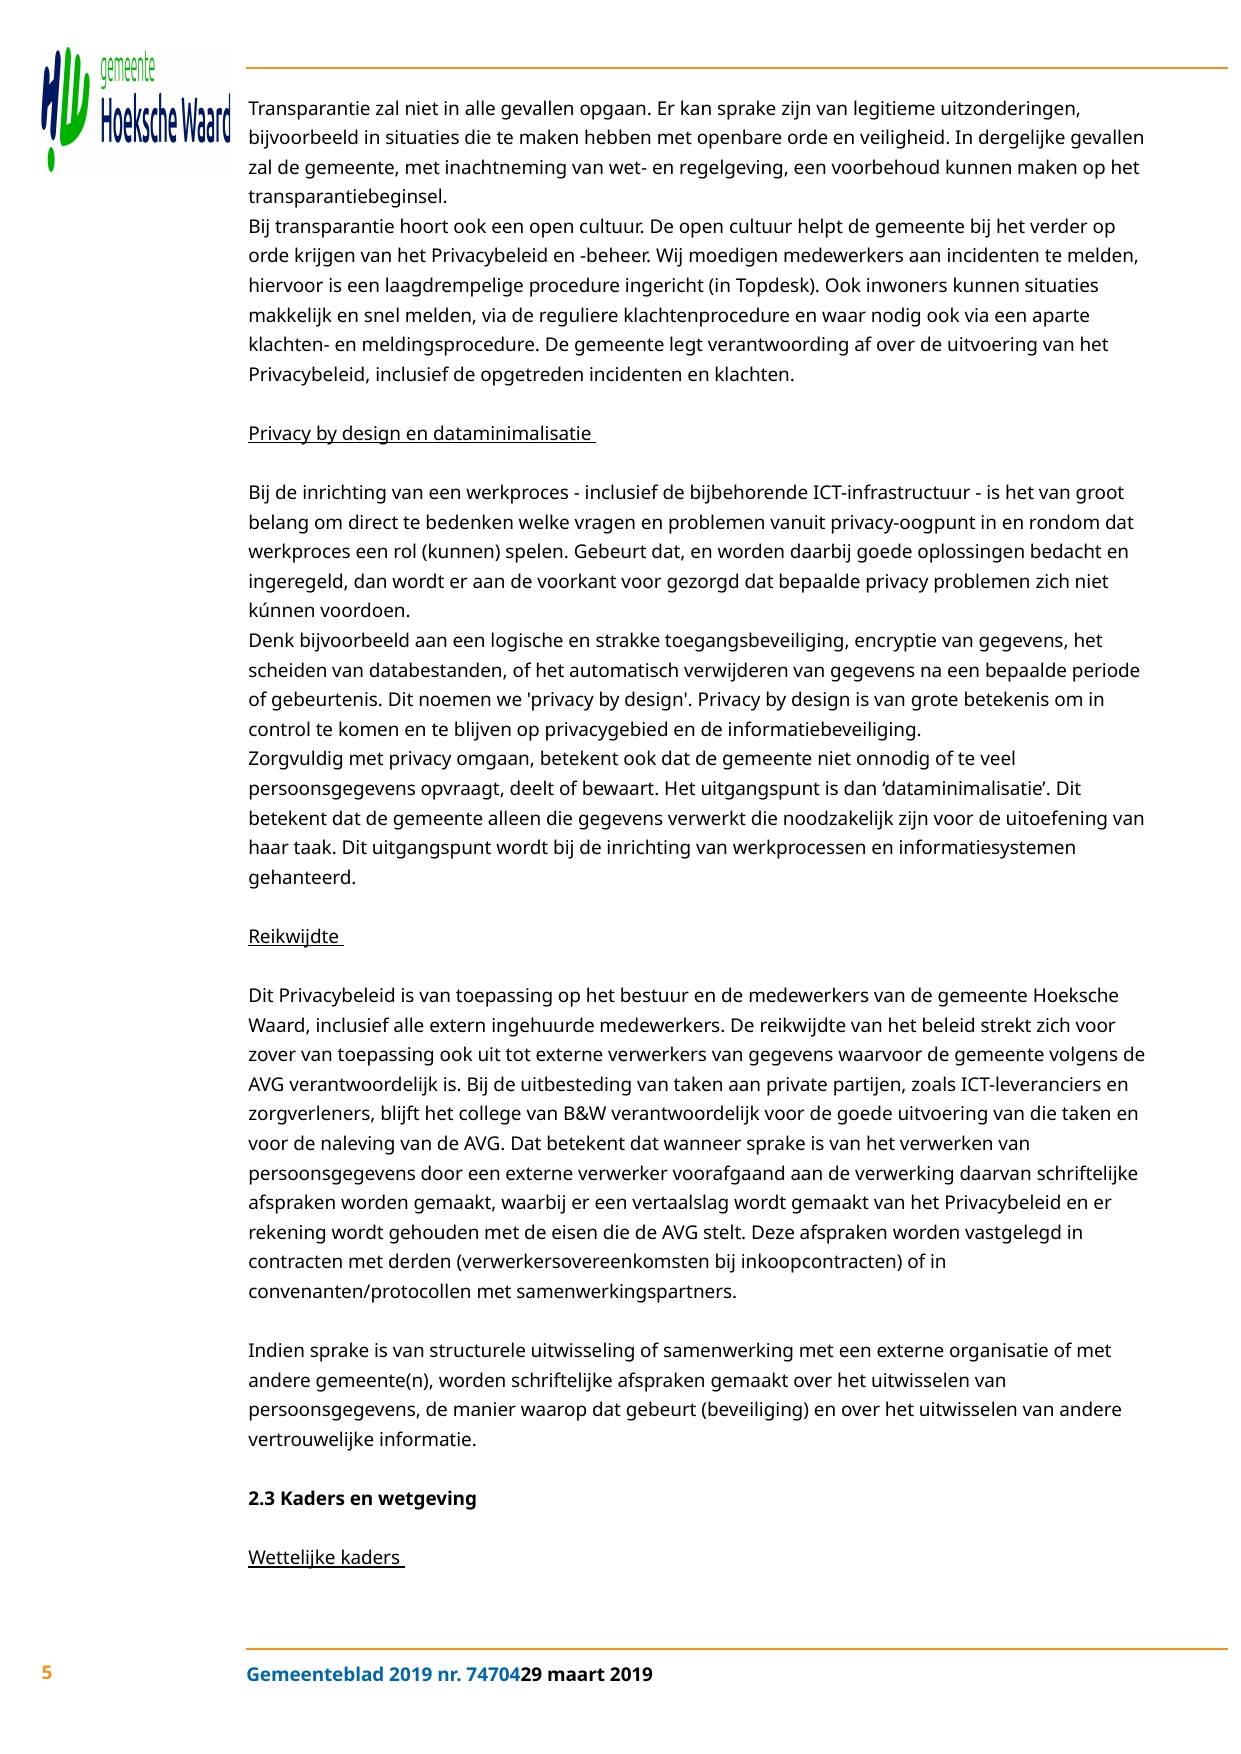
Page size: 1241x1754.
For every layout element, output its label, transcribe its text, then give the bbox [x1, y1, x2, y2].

text Bij de inrichting van een werkproces - inclusief de bijbehorende ICT-infrastructuur - is het van groot belang om direct te bedenken welke vragen en problemen vanuit privacy-oogpunt in en rondom dat werkproces een rol (kunnen) spelen. Gebeurt dat, en worden daarbij goede oplossingen bedacht en ingeregeld, dan wordt er aan de voorkant voor gezorgd dat bepaalde privacy problemen zich niet kúnnen voordoen. [248, 479, 1152, 623]
text Transparantie zal niet in alle gevallen opgaan. Er kan sprake zijn van legitieme uitzonderingen, bijvoorbeeld in situaties die te maken hebben met openbare orde en veiligheid. In dergelijke gevallen zal de gemeente, met inachtneming van wet- en regelgeving, een voorbehoud kunnen maken op het transparantiebeginsel. [248, 95, 1152, 209]
picture [41, 47, 231, 172]
text Privacy by design en dataminimalisatie [248, 420, 1152, 446]
text Wettelijke kaders [248, 1544, 1152, 1570]
text Dit Privacybeleid is van toepassing op het bestuur en de medewerkers van de gemeente Hoeksche Waard, inclusief alle extern ingehuurde medewerkers. De reikwijdte van het beleid strekt zich voor zover van toepassing ook uit tot externe verwerkers van gegevens waarvoor de gemeente volgens de AVG verantwoordelijk is. Bij de uitbesteding van taken aan private partijen, zoals ICT-leveranciers en zorgverleners, blijft het college van B&W verantwoordelijk voor de goede uitvoering van die taken en voor de naleving van de AVG. Dat betekent dat wanneer sprake is van het verwerken van persoonsgegevens door een externe verwerker voorafgaand aan de verwerking daarvan schriftelijke afspraken worden gemaakt, waarbij er een vertaalslag wordt gemaakt van het Privacybeleid en er rekening wordt gehouden met de eisen die de AVG stelt. Deze afspraken worden vastgelegd in contracten met derden (verwerkersovereenkomsten bij inkoopcontracten) of in convenanten/protocollen met samenwerkingspartners. [248, 982, 1152, 1304]
text Denk bijvoorbeeld aan een logische en strakke toegangsbeveiliging, encryptie van gegevens, het scheiden van databestanden, of het automatisch verwijderen van gegevens na een bepaalde periode of gebeurtenis. Dit noemen we 'privacy by design'. Privacy by design is van grote betekenis om in control te komen en te blijven op privacygebied en de informatiebeveiliging. [248, 627, 1152, 742]
text 2.3 Kaders en wetgeving [248, 1485, 1152, 1511]
text Zorgvuldig met privacy omgaan, betekent ook dat de gemeente niet onnodig of te veel persoonsgegevens opvraagt, deelt of bewaart. Het uitgangspunt is dan ‘dataminimalisatie’. Dit betekent dat de gemeente alleen die gegevens verwerkt die noodzakelijk zijn voor de uitoefening van haar taak. Dit uitgangspunt wordt bij de inrichting van werkprocessen en informatiesystemen gehanteerd. [248, 746, 1152, 890]
text Reikwijdte [248, 923, 1152, 949]
text Bij transparantie hoort ook een open cultuur. De open cultuur helpt de gemeente bij het verder op orde krijgen van het Privacybeleid en -beheer. Wij moedigen medewerkers aan incidenten te melden, hiervoor is een laagdrempelige procedure ingericht (in Topdesk). Ook inwoners kunnen situaties makkelijk en snel melden, via de reguliere klachtenprocedure en waar nodig ook via een aparte klachten- en meldingsprocedure. De gemeente legt verantwoording af over de uitvoering van het Privacybeleid, inclusief de opgetreden incidenten en klachten. [248, 213, 1152, 387]
text Indien sprake is van structurele uitwisseling of samenwerking met een externe organisatie of met andere gemeente(n), worden schriftelijke afspraken gemaakt over het uitwisselen van persoonsgegevens, de manier waarop dat gebeurt (beveiliging) en over het uitwisselen van andere vertrouwelijke informatie. [248, 1337, 1152, 1452]
